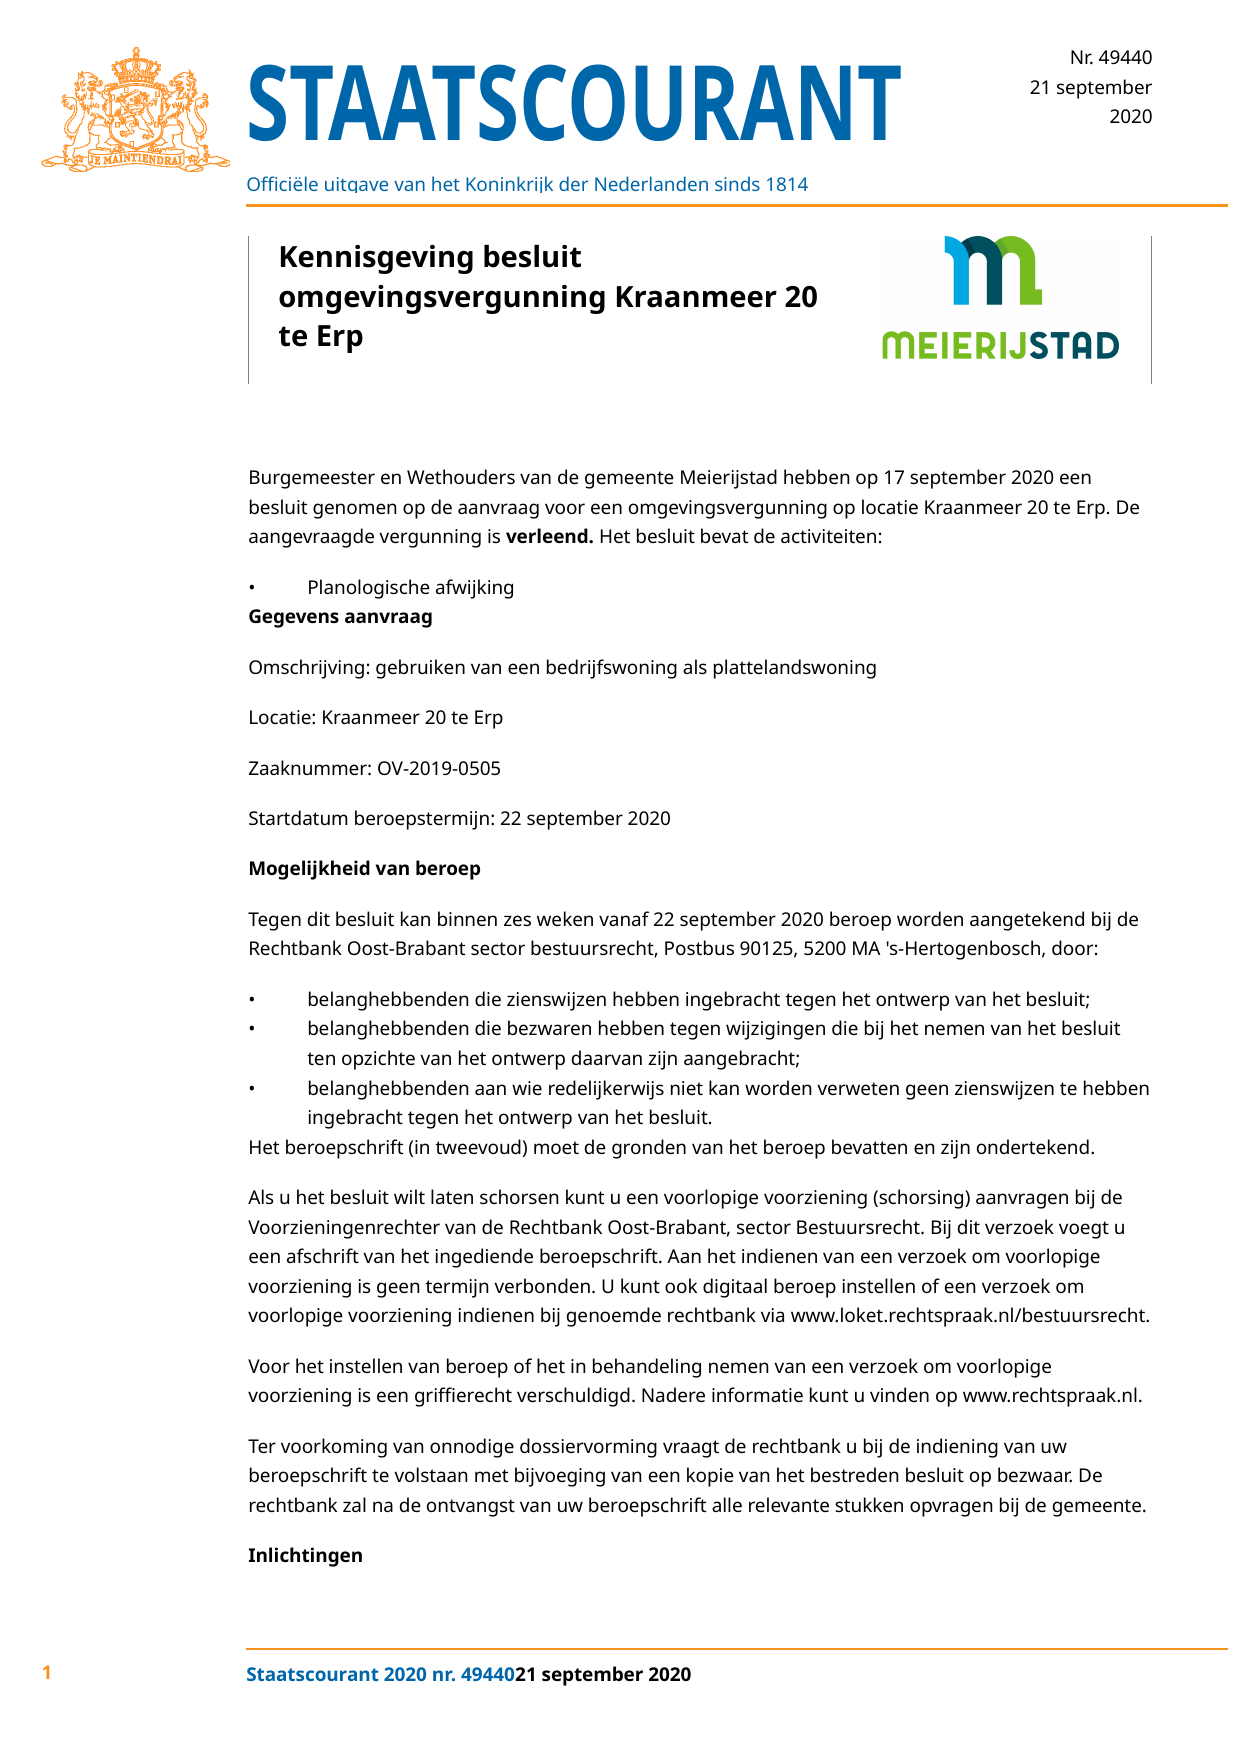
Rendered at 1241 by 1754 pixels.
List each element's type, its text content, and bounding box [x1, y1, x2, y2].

table_header [850, 359, 1151, 384]
text Burgemeester en Wethouders van de gemeente Meierijstad hebben op 17 september 2020 een besluit genomen op de aanvraag voor een omgevingsvergunning op locatie Kraanmeer 20 te Erp. De aangevraagde vergunning is verleend. Het besluit bevat de activiteiten: [248, 464, 1152, 549]
text Zaaknummer: OV-2019-0505 [248, 755, 1152, 781]
table_header [1119, 236, 1151, 358]
text Gegevens aanvraag [248, 603, 1152, 629]
picture [882, 236, 1119, 359]
text Locatie: Kraanmeer 20 te Erp [248, 704, 1152, 730]
list belanghebbenden aan wie redelijkerwijs niet kan worden verweten geen zienswijzen te hebben ingebracht tegen het ontwerp van het besluit. [248, 1075, 1152, 1130]
text Ter voorkoming van onnodige dossiervorming vraagt de rechtbank u bij de indiening van uw beroepschrift te volstaan met bijvoeging van een kopie van het bestreden besluit op bezwaar. De rechtbank zal na de ontvangst van uw beroepschrift alle relevante stukken opvragen bij de gemeente. [248, 1433, 1152, 1518]
table_header Kennisgeving besluit omgevingsvergunning Kraanmeer 20 te Erp [249, 236, 850, 384]
text Inlichtingen [248, 1543, 1152, 1568]
list Planologische afwijking [248, 574, 1152, 600]
text Startdatum beroepstermijn: 22 september 2020 [248, 805, 1152, 831]
text Als u het besluit wilt laten schorsen kunt u een voorlopige voorziening (schorsing) aanvragen bij de Voorzieningenrechter van de Rechtbank Oost-Brabant, sector Bestuursrecht. Bij dit verzoek voegt u een afschrift van het ingediende beroepschrift. Aan het indienen van een verzoek om voorlopige voorziening is geen termijn verbonden. U kunt ook digitaal beroep instellen of een verzoek om voorlopige voorziening indienen bij genoemde rechtbank via www.loket.rechtspraak.nl/bestuursrecht. [248, 1184, 1152, 1328]
text Het beroepschrift (in tweevoud) moet de gronden van het beroep bevatten en zijn ondertekend. [248, 1134, 1152, 1160]
picture [41, 47, 231, 172]
list belanghebbenden die zienswijzen hebben ingebracht tegen het ontwerp van het besluit; [248, 986, 1152, 1012]
text Tegen dit besluit kan binnen zes weken vanaf 22 september 2020 beroep worden aangetekend bij de Rechtbank Oost-Brabant sector bestuursrecht, Postbus 90125, 5200 MA 's-Hertogenbosch, door: [248, 906, 1152, 961]
text Voor het instellen van beroep of het in behandeling nemen van een verzoek om voorlopige voorziening is een griffierecht verschuldigd. Nadere informatie kunt u vinden op www.rechtspraak.nl. [248, 1353, 1152, 1408]
table_header [850, 236, 882, 358]
list belanghebbenden die bezwaren hebben tegen wijzigingen die bij het nemen van het besluit ten opzichte van het ontwerp daarvan zijn aangebracht; [248, 1016, 1152, 1071]
text Omschrijving: gebruiken van een bedrijfswoning als plattelandswoning [248, 654, 1152, 680]
text Mogelijkheid van beroep [248, 856, 1152, 881]
